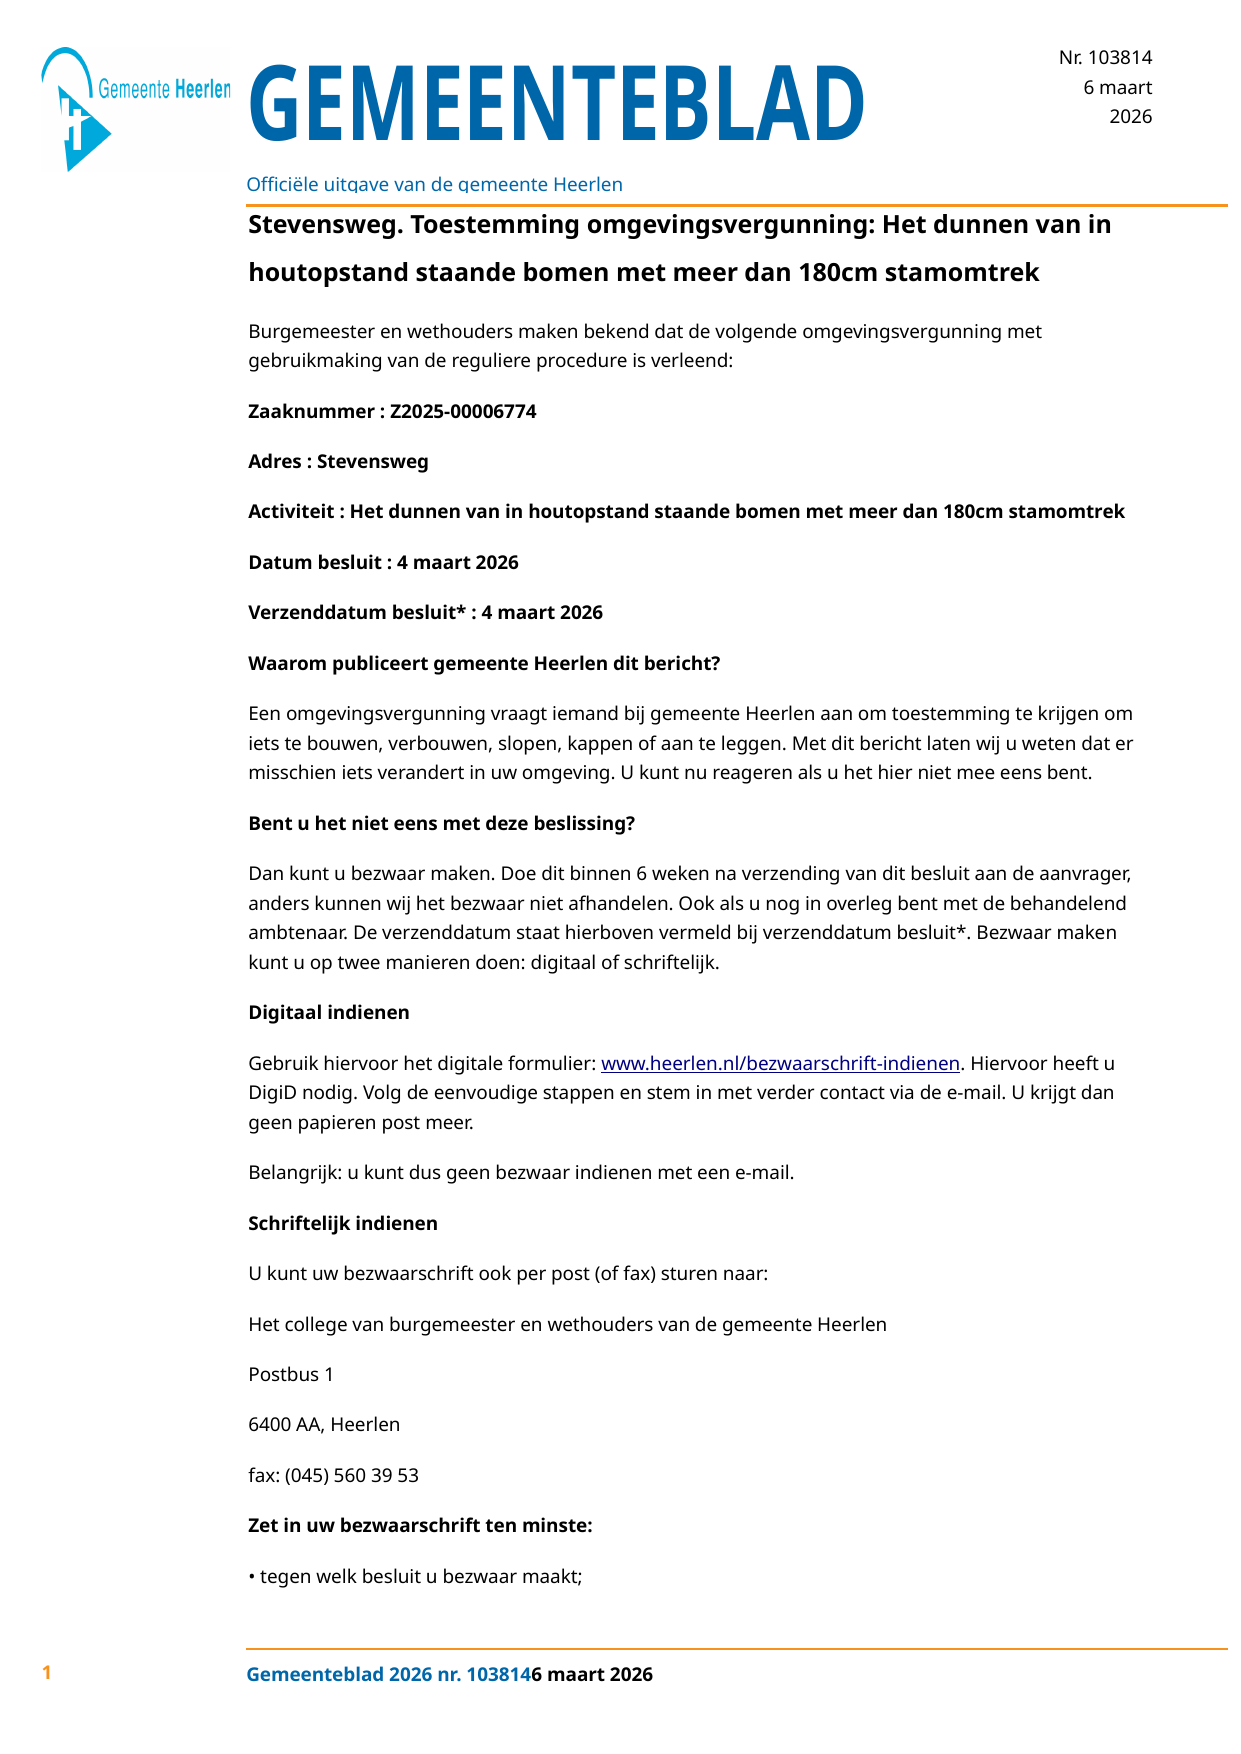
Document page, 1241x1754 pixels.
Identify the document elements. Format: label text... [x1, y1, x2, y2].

text Waarom publiceert gemeente Heerlen dit bericht? [248, 650, 1152, 676]
picture [41, 47, 231, 172]
text Schriftelijk indienen [248, 1210, 1152, 1236]
text Zaaknummer : Z2025-00006774 [248, 398, 1152, 424]
text fax: (045) 560 39 53 [248, 1462, 1152, 1488]
text U kunt uw bezwaarschrift ook per post (of fax) sturen naar: [248, 1260, 1152, 1286]
text Het college van burgemeester en wethouders van de gemeente Heerlen [248, 1311, 1152, 1337]
text Burgemeester en wethouders maken bekend dat de volgende omgevingsvergunning met gebruikmaking van de reguliere procedure is verleend: [248, 318, 1152, 373]
text Zet in uw bezwaarschrift ten minste: [248, 1512, 1152, 1538]
text Digitaal indienen [248, 999, 1152, 1025]
text Datum besluit : 4 maart 2026 [248, 549, 1152, 575]
text Adres : Stevensweg [248, 448, 1152, 474]
text Activiteit : Het dunnen van in houtopstand staande bomen met meer dan 180cm stamomtrek [248, 499, 1152, 524]
text Postbus 1 [248, 1361, 1152, 1387]
text Stevensweg. Toestemming omgevingsvergunning: Het dunnen van in houtopstand staande bomen met meer dan 180cm stamomtrek [248, 207, 1152, 288]
text Belangrijk: u kunt dus geen bezwaar indienen met een e-mail. [248, 1159, 1152, 1185]
text Gebruik hiervoor het digitale formulier: www.heerlen.nl/bezwaarschrift-indienen. Hiervoor heeft u DigiD nodig. Volg de eenvoudige stappen en stem in met verder contact via de e-mail. U krijgt dan geen papieren post meer. [248, 1050, 1152, 1135]
text Dan kunt u bezwaar maken. Doe dit binnen 6 weken na verzending van dit besluit aan de aanvrager, anders kunnen wij het bezwaar niet afhandelen. Ook als u nog in overleg bent met de behandelend ambtenaar. De verzenddatum staat hierboven vermeld bij verzenddatum besluit*. Bezwaar maken kunt u op twee manieren doen: digitaal of schriftelijk. [248, 860, 1152, 975]
text Een omgevingsvergunning vraagt iemand bij gemeente Heerlen aan om toestemming te krijgen om iets te bouwen, verbouwen, slopen, kappen of aan te leggen. Met dit bericht laten wij u weten dat er misschien iets verandert in uw omgeving. U kunt nu reageren als u het hier niet mee eens bent. [248, 700, 1152, 785]
text • tegen welk besluit u bezwaar maakt; [248, 1563, 1152, 1589]
text Verzenddatum besluit* : 4 maart 2026 [248, 599, 1152, 625]
text 6400 AA, Heerlen [248, 1412, 1152, 1437]
text Bent u het niet eens met deze beslissing? [248, 810, 1152, 836]
picture [41, 47, 59, 70]
